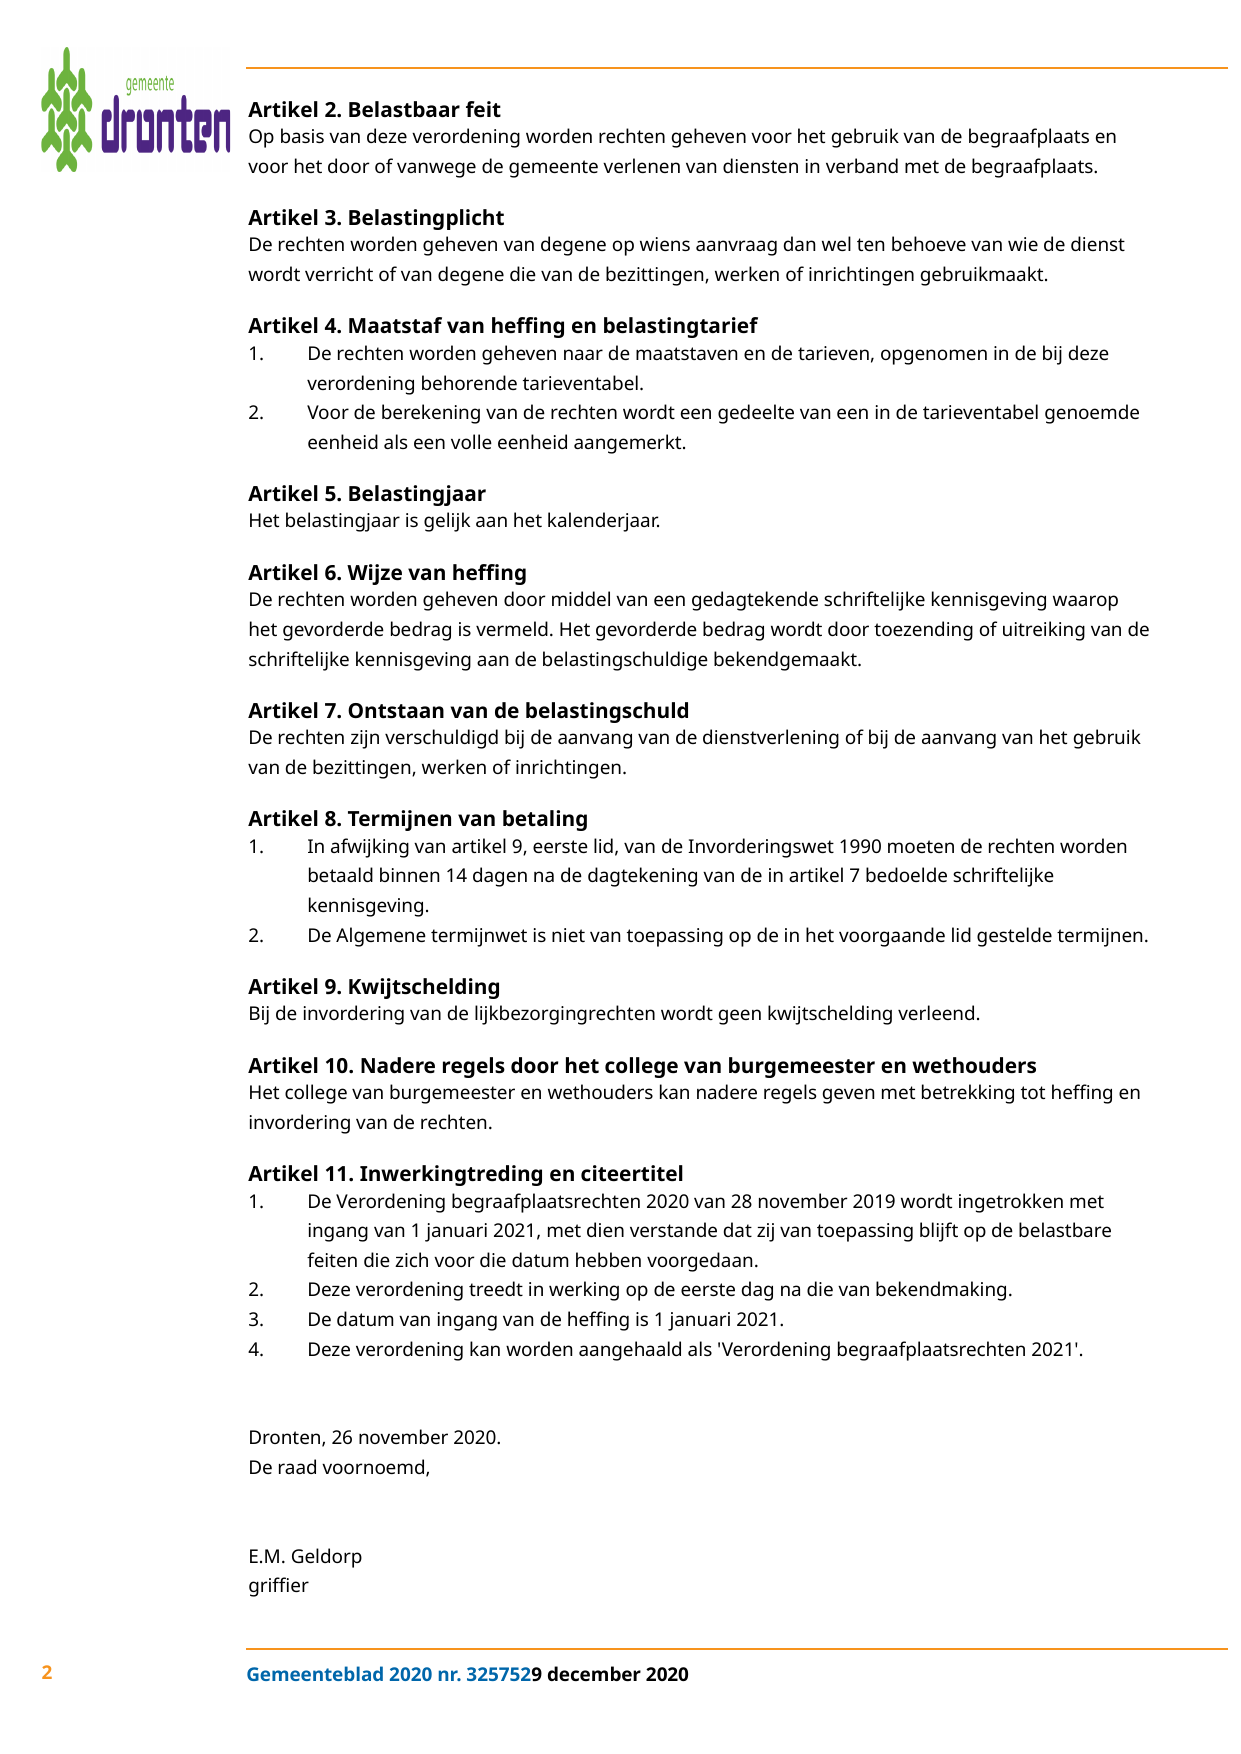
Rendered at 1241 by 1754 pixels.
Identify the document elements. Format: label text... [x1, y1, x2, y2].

text De rechten zijn verschuldigd bij de aanvang van de dienstverlening of bij de aanvang van het gebruik van de bezittingen, werken of inrichtingen. [248, 724, 1152, 780]
list De datum van ingang van de heffing is 1 januari 2021. [248, 1306, 1152, 1332]
list De Algemene termijnwet is niet van toepassing op de in het voorgaande lid gestelde termijnen. [248, 922, 1152, 947]
text Op basis van deze verordening worden rechten geheven voor het gebruik van de begraafplaats en voor het door of vanwege de gemeente verlenen van diensten in verband met de begraafplaats. [248, 123, 1152, 178]
text Artikel 6. Wijze van heffing [248, 558, 1152, 587]
text De rechten worden geheven van degene op wiens aanvraag dan wel ten behoeve van wie de dienst wordt verricht of van degene die van de bezittingen, werken of inrichtingen gebruikmaakt. [248, 232, 1152, 287]
text Artikel 2. Belastbaar feit [248, 95, 1152, 123]
text Artikel 11. Inwerkingtreding en citeertitel [248, 1159, 1152, 1188]
text Artikel 8. Termijnen van betaling [248, 804, 1152, 833]
text Artikel 3. Belastingplicht [248, 203, 1152, 232]
text De raad voornoemd, [248, 1454, 1152, 1480]
list In afwijking van artikel 9, eerste lid, van de Invorderingswet 1990 moeten de rechten worden betaald binnen 14 dagen na de dagtekening van de in artikel 7 bedoelde schriftelijke kennisgeving. [248, 833, 1152, 918]
list De rechten worden geheven naar de maatstaven en de tarieven, opgenomen in de bij deze verordening behorende tarieventabel. [248, 340, 1152, 395]
list De Verordening begraafplaatsrechten 2020 van 28 november 2019 wordt ingetrokken met ingang van 1 januari 2021, met dien verstande dat zij van toepassing blijft op de belastbare feiten die zich voor die datum hebben voorgedaan. [248, 1188, 1152, 1273]
text Artikel 9. Kwijtschelding [248, 972, 1152, 1001]
text Bij de invordering van de lijkbezorgingrechten wordt geen kwijtschelding verleend. [248, 1001, 1152, 1026]
text Het college van burgemeester en wethouders kan nadere regels geven met betrekking tot heffing en invordering van de rechten. [248, 1079, 1152, 1135]
text griffier [248, 1572, 1152, 1598]
text Artikel 7. Ontstaan van de belastingschuld [248, 696, 1152, 724]
text Artikel 4. Maatstaf van heffing en belastingtarief [248, 312, 1152, 340]
text Artikel 10. Nadere regels door het college van burgemeester en wethouders [248, 1051, 1152, 1079]
text Artikel 5. Belastingjaar [248, 479, 1152, 508]
text E.M. Geldorp [248, 1543, 1152, 1569]
text De rechten worden geheven door middel van een gedagtekende schriftelijke kennisgeving waarop het gevorderde bedrag is vermeld. Het gevorderde bedrag wordt door toezending of uitreiking van de schriftelijke kennisgeving aan de belastingschuldige bekendgemaakt. [248, 587, 1152, 671]
picture [41, 47, 231, 172]
text Het belastingjaar is gelijk aan het kalenderjaar. [248, 508, 1152, 533]
list Deze verordening kan worden aangehaald als 'Verordening begraafplaatsrechten 2021'. [248, 1336, 1152, 1362]
list Voor de berekening van de rechten wordt een gedeelte van een in de tarieventabel genoemde eenheid als een volle eenheid aangemerkt. [248, 399, 1152, 454]
list Deze verordening treedt in werking op de eerste dag na die van bekendmaking. [248, 1277, 1152, 1302]
text Dronten, 26 november 2020. [248, 1424, 1152, 1450]
